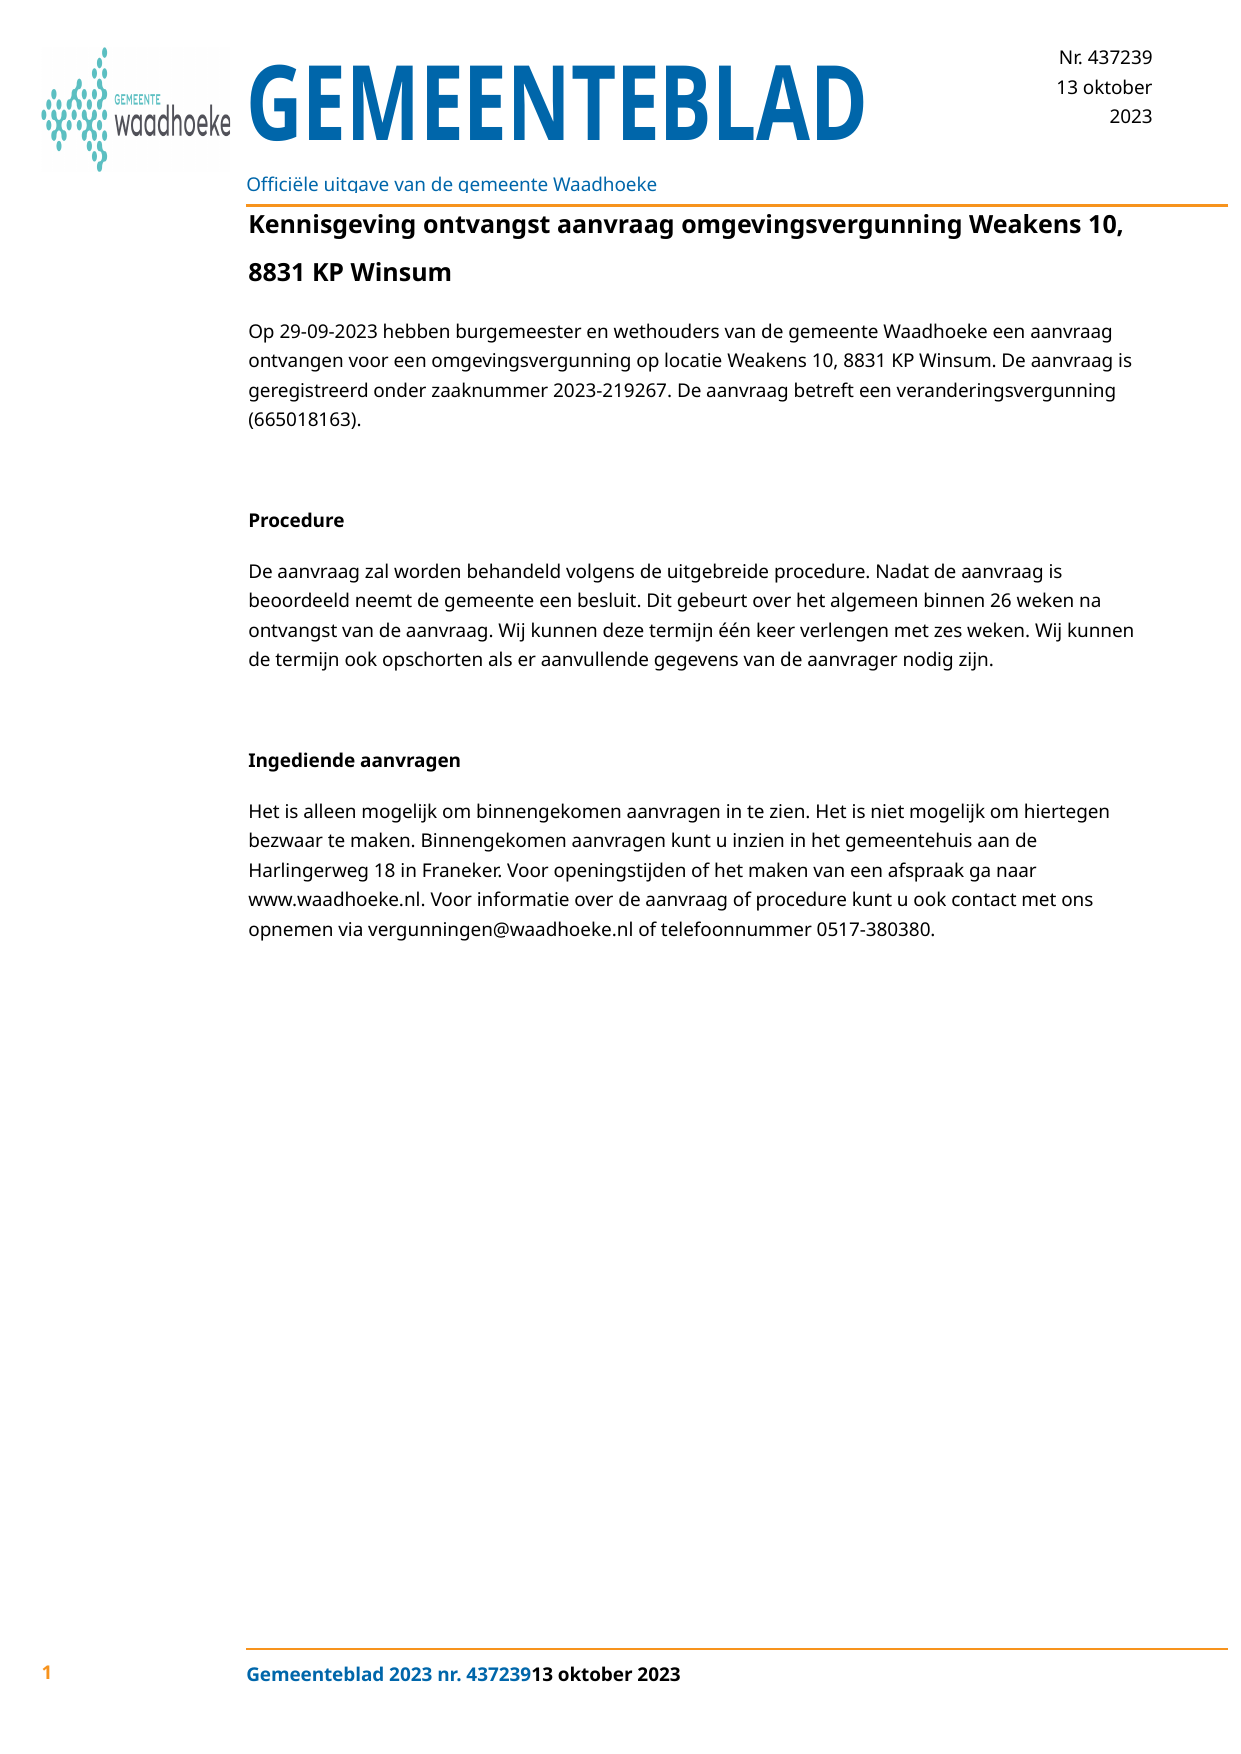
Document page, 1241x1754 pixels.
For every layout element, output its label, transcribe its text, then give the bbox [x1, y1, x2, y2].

picture [41, 47, 231, 172]
text Procedure [248, 507, 1152, 533]
text Ingediende aanvragen [248, 747, 1152, 773]
text De aanvraag zal worden behandeld volgens de uitgebreide procedure. Nadat de aanvraag is beoordeeld neemt de gemeente een besluit. Dit gebeurt over het algemeen binnen 26 weken na ontvangst van de aanvraag. Wij kunnen deze termijn één keer verlengen met zes weken. Wij kunnen de termijn ook opschorten als er aanvullende gegevens van de aanvrager nodig zijn. [248, 558, 1152, 672]
text Kennisgeving ontvangst aanvraag omgevingsvergunning Weakens 10, 8831 KP Winsum [248, 207, 1152, 288]
text Het is alleen mogelijk om binnengekomen aanvragen in te zien. Het is niet mogelijk om hiertegen bezwaar te maken. Binnengekomen aanvragen kunt u inzien in het gemeentehuis aan de Harlingerweg 18 in Franeker. Voor openingstijden of het maken van een afspraak ga naar www.waadhoeke.nl. Voor informatie over de aanvraag of procedure kunt u ook contact met ons opnemen via vergunningen@waadhoeke.nl of telefoonnummer 0517-380380. [248, 798, 1152, 942]
text Op 29-09-2023 hebben burgemeester en wethouders van de gemeente Waadhoeke een aanvraag ontvangen voor een omgevingsvergunning op locatie Weakens 10, 8831 KP Winsum. De aanvraag is geregistreerd onder zaaknummer 2023-219267. De aanvraag betreft een veranderingsvergunning (665018163). [248, 318, 1152, 432]
